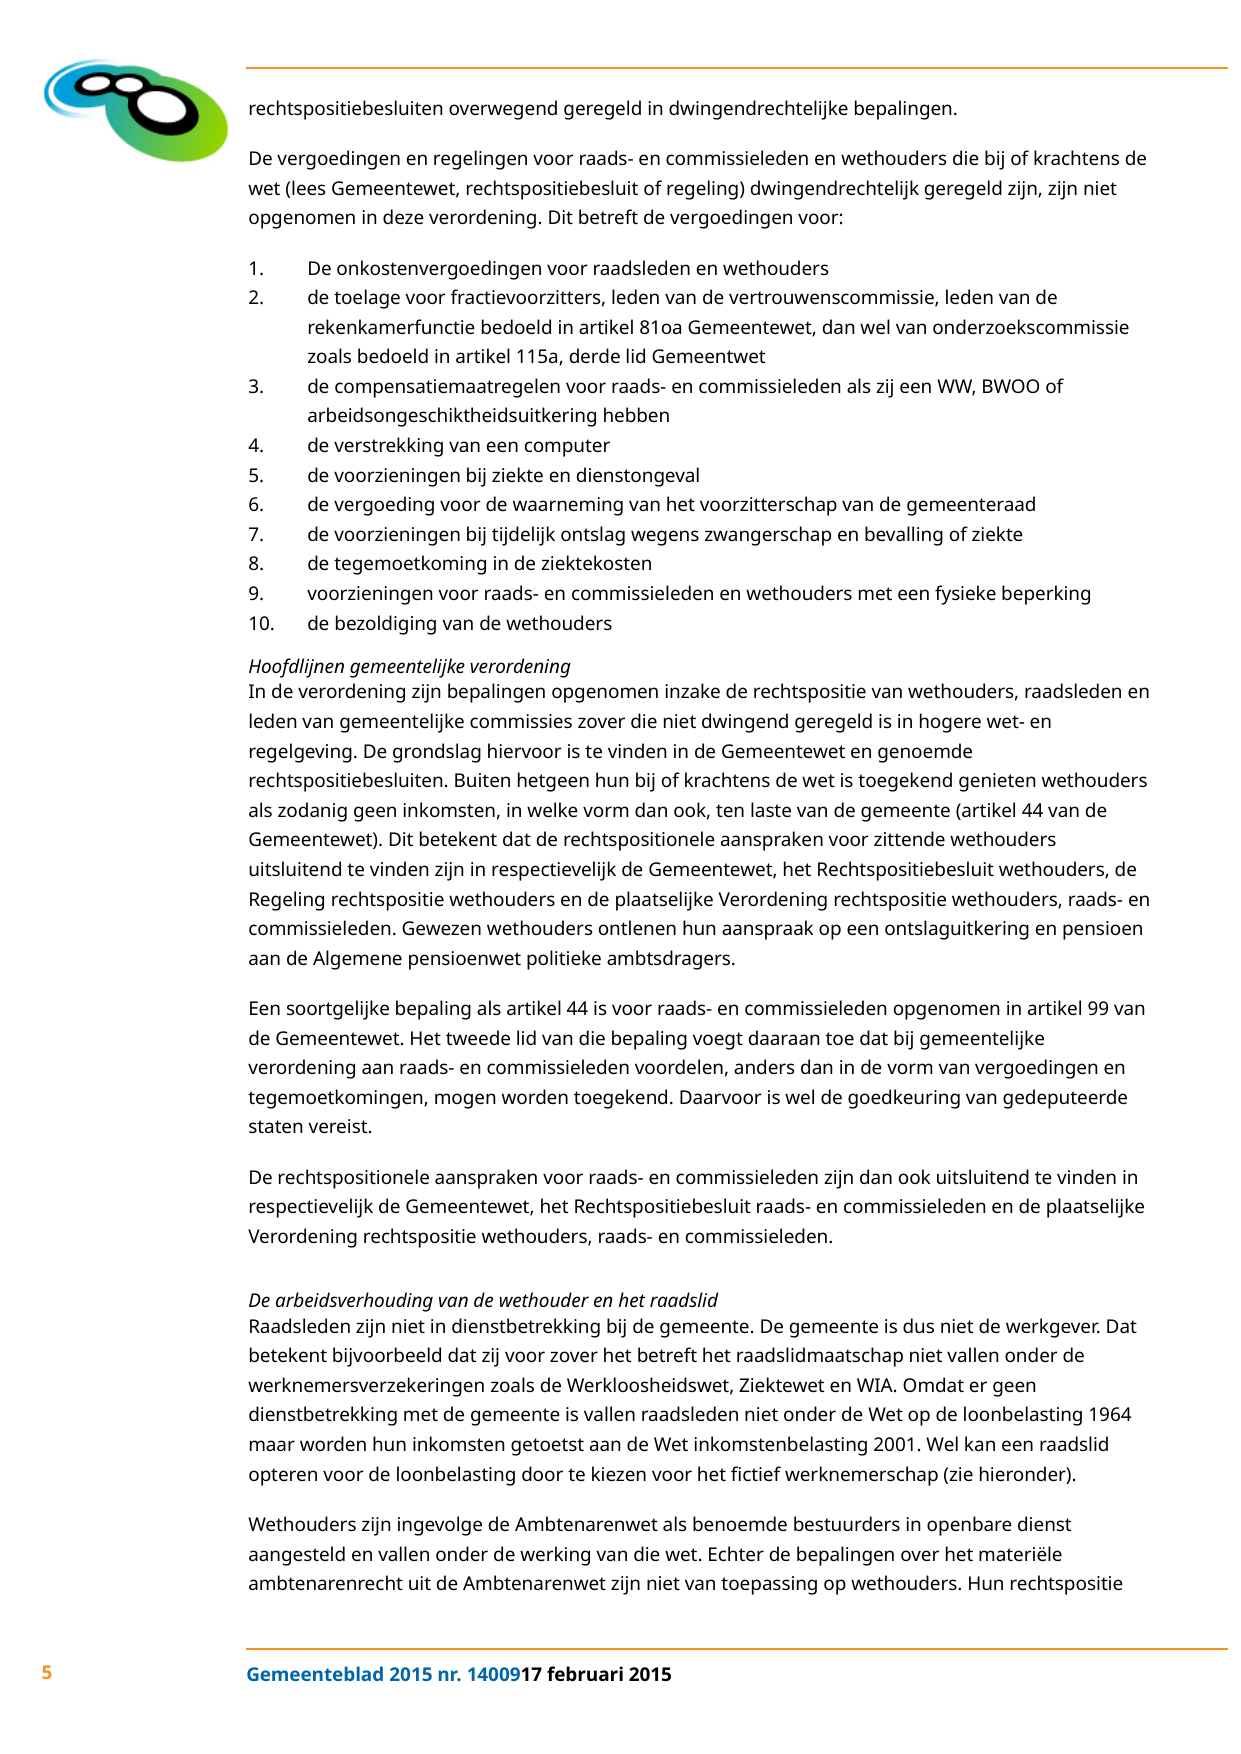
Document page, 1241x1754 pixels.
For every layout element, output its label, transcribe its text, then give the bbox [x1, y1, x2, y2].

list de voorzieningen bij ziekte en dienstongeval [248, 462, 1152, 488]
list de bezoldiging van de wethouders [248, 610, 1152, 636]
text rechtspositiebesluiten overwegend geregeld in dwingendrechtelijke bepalingen. [248, 95, 1152, 121]
list de tegemoetkoming in de ziektekosten [248, 551, 1152, 576]
list de toelage voor fractievoorzitters, leden van de vertrouwenscommissie, leden van de rekenkamerfunctie bedoeld in artikel 81oa Gemeentewet, dan wel van onderzoekscommissie zoals bedoeld in artikel 115a, derde lid Gemeentwet [248, 284, 1152, 369]
list de verstrekking van een computer [248, 432, 1152, 458]
text Een soortgelijke bepaling als artikel 44 is voor raads- en commissieleden opgenomen in artikel 99 van de Gemeentewet. Het tweede lid van die bepaling voegt daaraan toe dat bij gemeentelijke verordening aan raads- en commissieleden voordelen, anders dan in de vorm van vergoedingen en tegemoetkomingen, mogen worden toegekend. Daarvoor is wel de goedkeuring van gedeputeerde staten vereist. [248, 995, 1152, 1139]
list De onkostenvergoedingen voor raadsleden en wethouders [248, 255, 1152, 281]
text Raadsleden zijn niet in dienstbetrekking bij de gemeente. De gemeente is dus niet de werkgever. Dat betekent bijvoorbeeld dat zij voor zover het betreft het raadslidmaatschap niet vallen onder de werknemersverzekeringen zoals de Werkloosheidswet, Ziektewet en WIA. Omdat er geen dienstbetrekking met de gemeente is vallen raadsleden niet onder de Wet op de loonbelasting 1964 maar worden hun inkomsten getoetst aan de Wet inkomstenbelasting 2001. Wel kan een raadslid opteren voor de loonbelasting door te kiezen voor het fictief werknemerschap (zie hieronder). [248, 1313, 1152, 1487]
list de voorzieningen bij tijdelijk ontslag wegens zwangerschap en bevalling of ziekte [248, 521, 1152, 547]
list de compensatiemaatregelen voor raads- en commissieleden als zij een WW, BWOO of arbeidsongeschiktheidsuitkering hebben [248, 373, 1152, 428]
text Wethouders zijn ingevolge de Ambtenarenwet als benoemde bestuurders in openbare dienst aangesteld en vallen onder de werking van die wet. Echter de bepalingen over het materiële ambtenarenrecht uit de Ambtenarenwet zijn niet van toepassing op wethouders. Hun rechtspositie [248, 1511, 1152, 1596]
text Hoofdlijnen gemeentelijke verordening [248, 653, 1152, 679]
text De rechtspositionele aanspraken voor raads- en commissieleden zijn dan ook uitsluitend te vinden in respectievelijk de Gemeentewet, het Rechtspositiebesluit raads- en commissieleden en de plaatselijke Verordening rechtspositie wethouders, raads- en commissieleden. [248, 1164, 1152, 1249]
text De arbeidsverhouding van de wethouder en het raadslid [248, 1287, 1152, 1313]
text De vergoedingen en regelingen voor raads- en commissieleden en wethouders die bij of krachtens de wet (lees Gemeentewet, rechtspositiebesluit of regeling) dwingendrechtelijk geregeld zijn, zijn niet opgenomen in deze verordening. Dit betreft de vergoedingen voor: [248, 145, 1152, 230]
list de vergoeding voor de waarneming van het voorzitterschap van de gemeenteraad [248, 491, 1152, 517]
picture [41, 47, 231, 172]
list voorzieningen voor raads- en commissieleden en wethouders met een fysieke beperking [248, 580, 1152, 606]
text In de verordening zijn bepalingen opgenomen inzake de rechtspositie van wethouders, raadsleden en leden van gemeentelijke commissies zover die niet dwingend geregeld is in hogere wet- en regelgeving. De grondslag hiervoor is te vinden in de Gemeentewet en genoemde rechtspositiebesluiten. Buiten hetgeen hun bij of krachtens de wet is toegekend genieten wethouders als zodanig geen inkomsten, in welke vorm dan ook, ten laste van de gemeente (artikel 44 van de Gemeentewet). Dit betekent dat de rechtspositionele aanspraken voor zittende wethouders uitsluitend te vinden zijn in respectievelijk de Gemeentewet, het Rechtspositiebesluit wethouders, de Regeling rechtspositie wethouders en de plaatselijke Verordening rechtspositie wethouders, raads- en commissieleden. Gewezen wethouders ontlenen hun aanspraak op een ontslaguitkering en pensioen aan de Algemene pensioenwet politieke ambtsdragers. [248, 679, 1152, 971]
